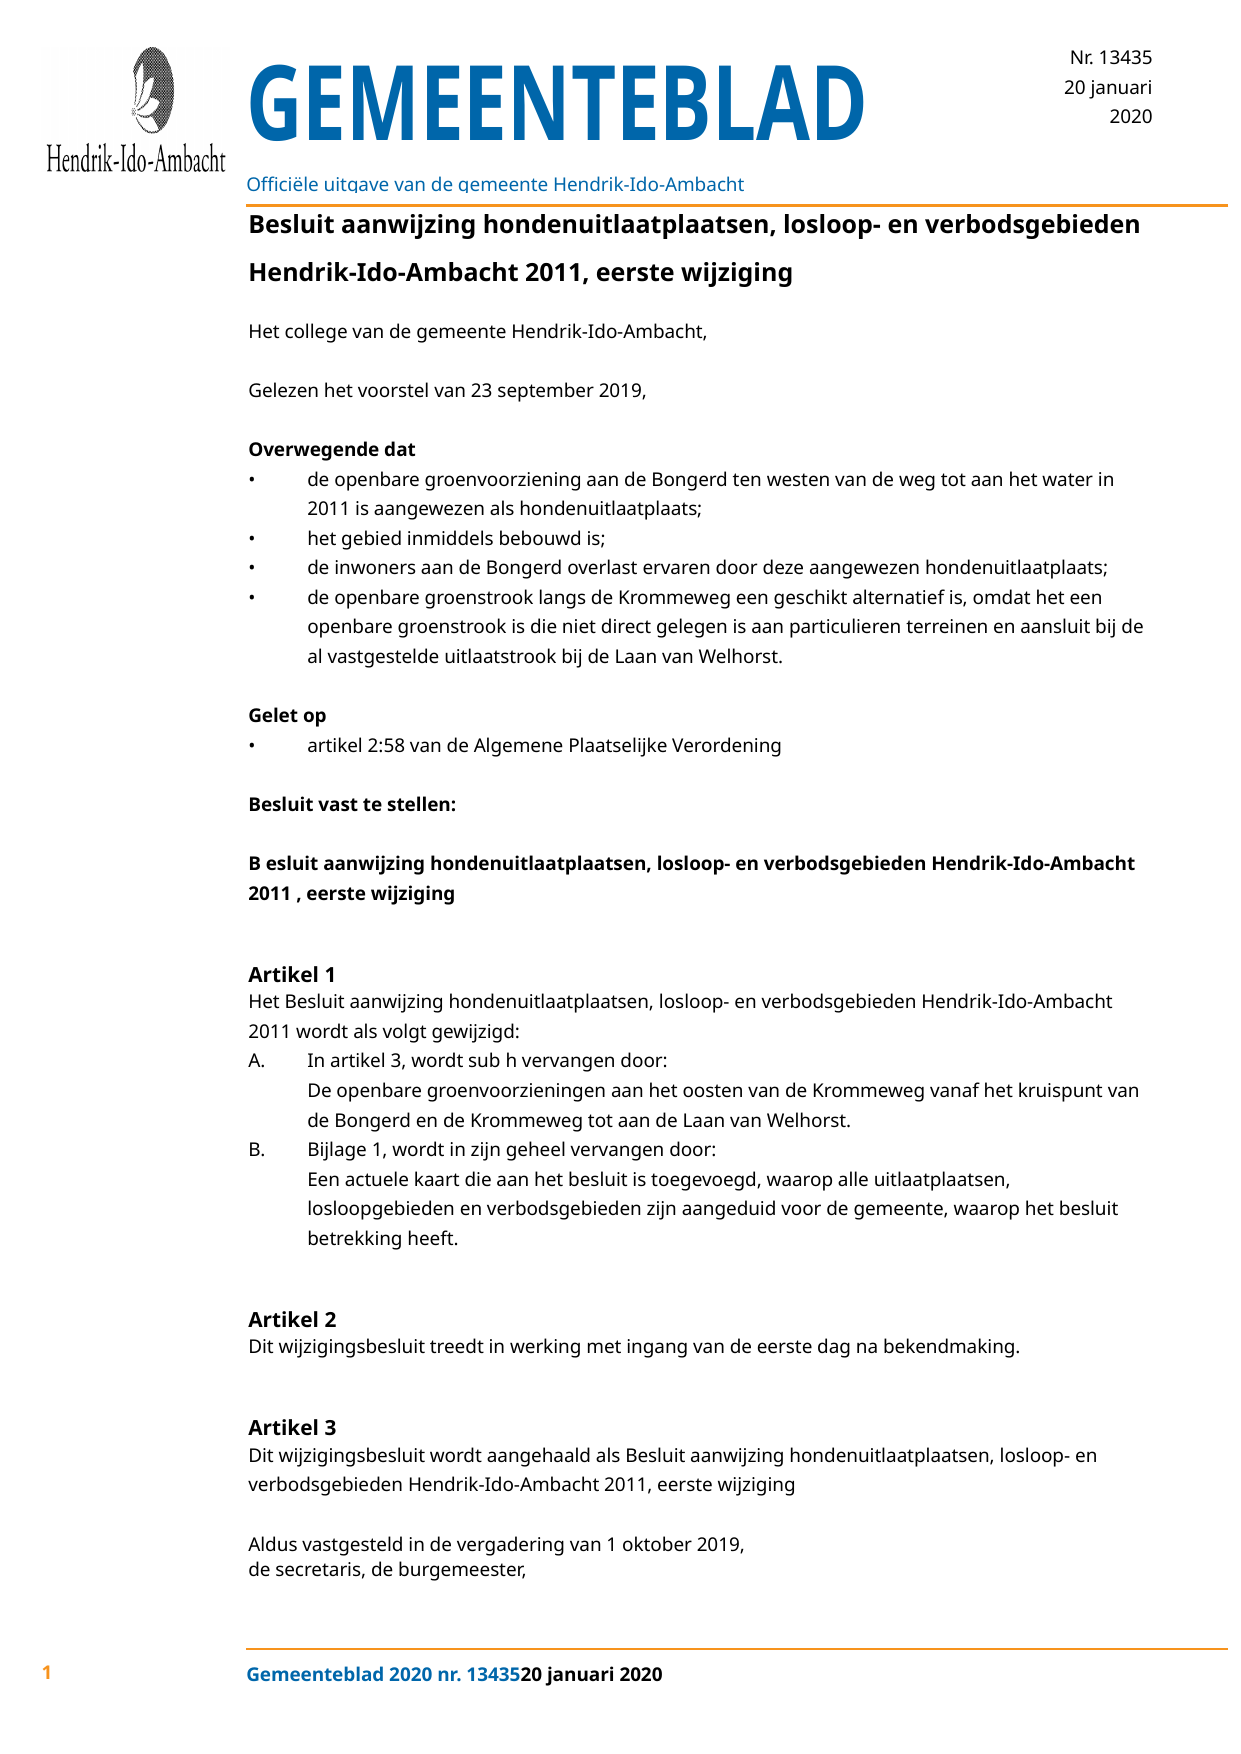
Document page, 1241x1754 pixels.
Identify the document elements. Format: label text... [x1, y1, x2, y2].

text Besluit aanwijzing hondenuitlaatplaatsen, losloop- en verbodsgebieden Hendrik-Ido-Ambacht 2011, eerste wijziging [248, 207, 1152, 288]
list De openbare groenvoorzieningen aan het oosten van de Krommeweg vanaf het kruispunt van de Bongerd en de Krommeweg tot aan de Laan van Welhorst. [248, 1077, 1152, 1132]
text Gelezen het voorstel van 23 september 2019, [248, 377, 1152, 403]
text de secretaris, de burgemeester, [248, 1556, 1152, 1582]
text Artikel 1 [248, 960, 1152, 988]
text Artikel 2 [248, 1305, 1152, 1333]
text Gelet op [248, 702, 1152, 728]
list In artikel 3, wordt sub h vervangen door: [248, 1048, 1152, 1073]
picture [41, 47, 231, 172]
text Overwegende dat [248, 436, 1152, 462]
text Dit wijzigingsbesluit treedt in werking met ingang van de eerste dag na bekendmaking. [248, 1333, 1152, 1359]
text Aldus vastgesteld in de vergadering van 1 oktober 2019, [248, 1531, 1152, 1556]
text Dit wijzigingsbesluit wordt aangehaald als Besluit aanwijzing hondenuitlaatplaatsen, losloop- en verbodsgebieden Hendrik-Ido-Ambacht 2011, eerste wijziging [248, 1442, 1152, 1497]
text Artikel 3 [248, 1413, 1152, 1442]
list de openbare groenstrook langs de Krommeweg een geschikt alternatief is, omdat het een openbare groenstrook is die niet direct gelegen is aan particulieren terreinen en aansluit bij de al vastgestelde uitlaatstrook bij de Laan van Welhorst. [248, 584, 1152, 669]
text Het Besluit aanwijzing hondenuitlaatplaatsen, losloop- en verbodsgebieden Hendrik-Ido-Ambacht 2011 wordt als volgt gewijzigd: [248, 988, 1152, 1044]
list Bijlage 1, wordt in zijn geheel vervangen door: [248, 1136, 1152, 1162]
list het gebied inmiddels bebouwd is; [248, 525, 1152, 551]
text Besluit vast te stellen: [248, 791, 1152, 817]
text Het college van de gemeente Hendrik-Ido-Ambacht, [248, 318, 1152, 344]
text B esluit aanwijzing hondenuitlaatplaatsen, losloop- en verbodsgebieden Hendrik-Ido-Ambacht 2011 , eerste wijziging [248, 850, 1152, 906]
list de inwoners aan de Bongerd overlast ervaren door deze aangewezen hondenuitlaatplaats; [248, 554, 1152, 580]
list Een actuele kaart die aan het besluit is toegevoegd, waarop alle uitlaatplaatsen, losloopgebieden en verbodsgebieden zijn aangeduid voor de gemeente, waarop het besluit betrekking heeft. [248, 1166, 1152, 1251]
list artikel 2:58 van de Algemene Plaatselijke Verordening [248, 732, 1152, 758]
list de openbare groenvoorziening aan de Bongerd ten westen van de weg tot aan het water in 2011 is aangewezen als hondenuitlaatplaats; [248, 466, 1152, 521]
